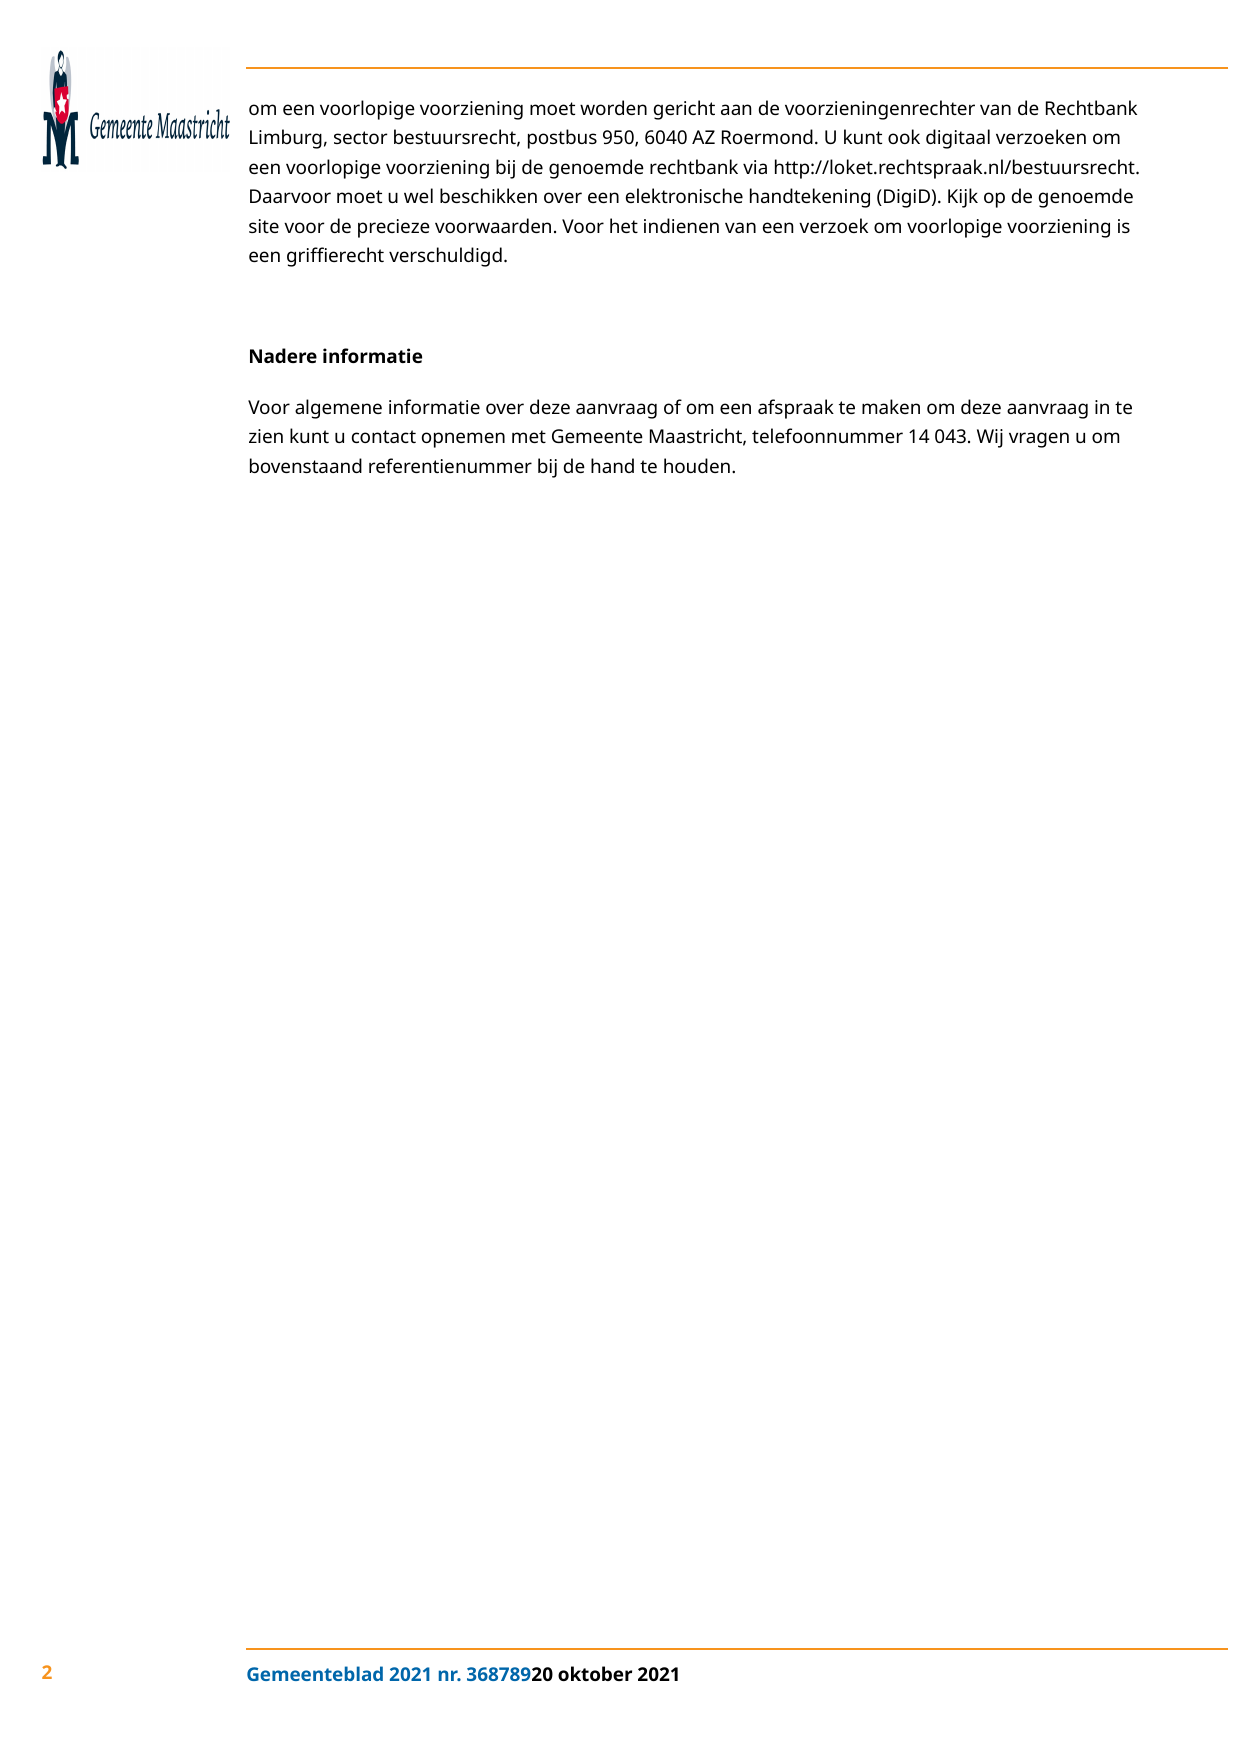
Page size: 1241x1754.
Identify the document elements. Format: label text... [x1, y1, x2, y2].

text om een voorlopige voorziening moet worden gericht aan de voorzieningenrechter van de Rechtbank Limburg, sector bestuursrecht, postbus 950, 6040 AZ Roermond. U kunt ook digitaal verzoeken om een voorlopige voorziening bij de genoemde rechtbank via http://loket.rechtspraak.nl/bestuursrecht. Daarvoor moet u wel beschikken over een elektronische handtekening (DigiD). Kijk op de genoemde site voor de precieze voorwaarden. Voor het indienen van een verzoek om voorlopige voorziening is een griffierecht verschuldigd. [248, 95, 1152, 268]
text Voor algemene informatie over deze aanvraag of om een afspraak te maken om deze aanvraag in te zien kunt u contact opnemen met Gemeente Maastricht, telefoonnummer 14 043. Wij vragen u om bovenstaand referentienummer bij de hand te houden. [248, 394, 1152, 479]
picture [41, 47, 231, 172]
text Nadere informatie [248, 343, 1152, 369]
